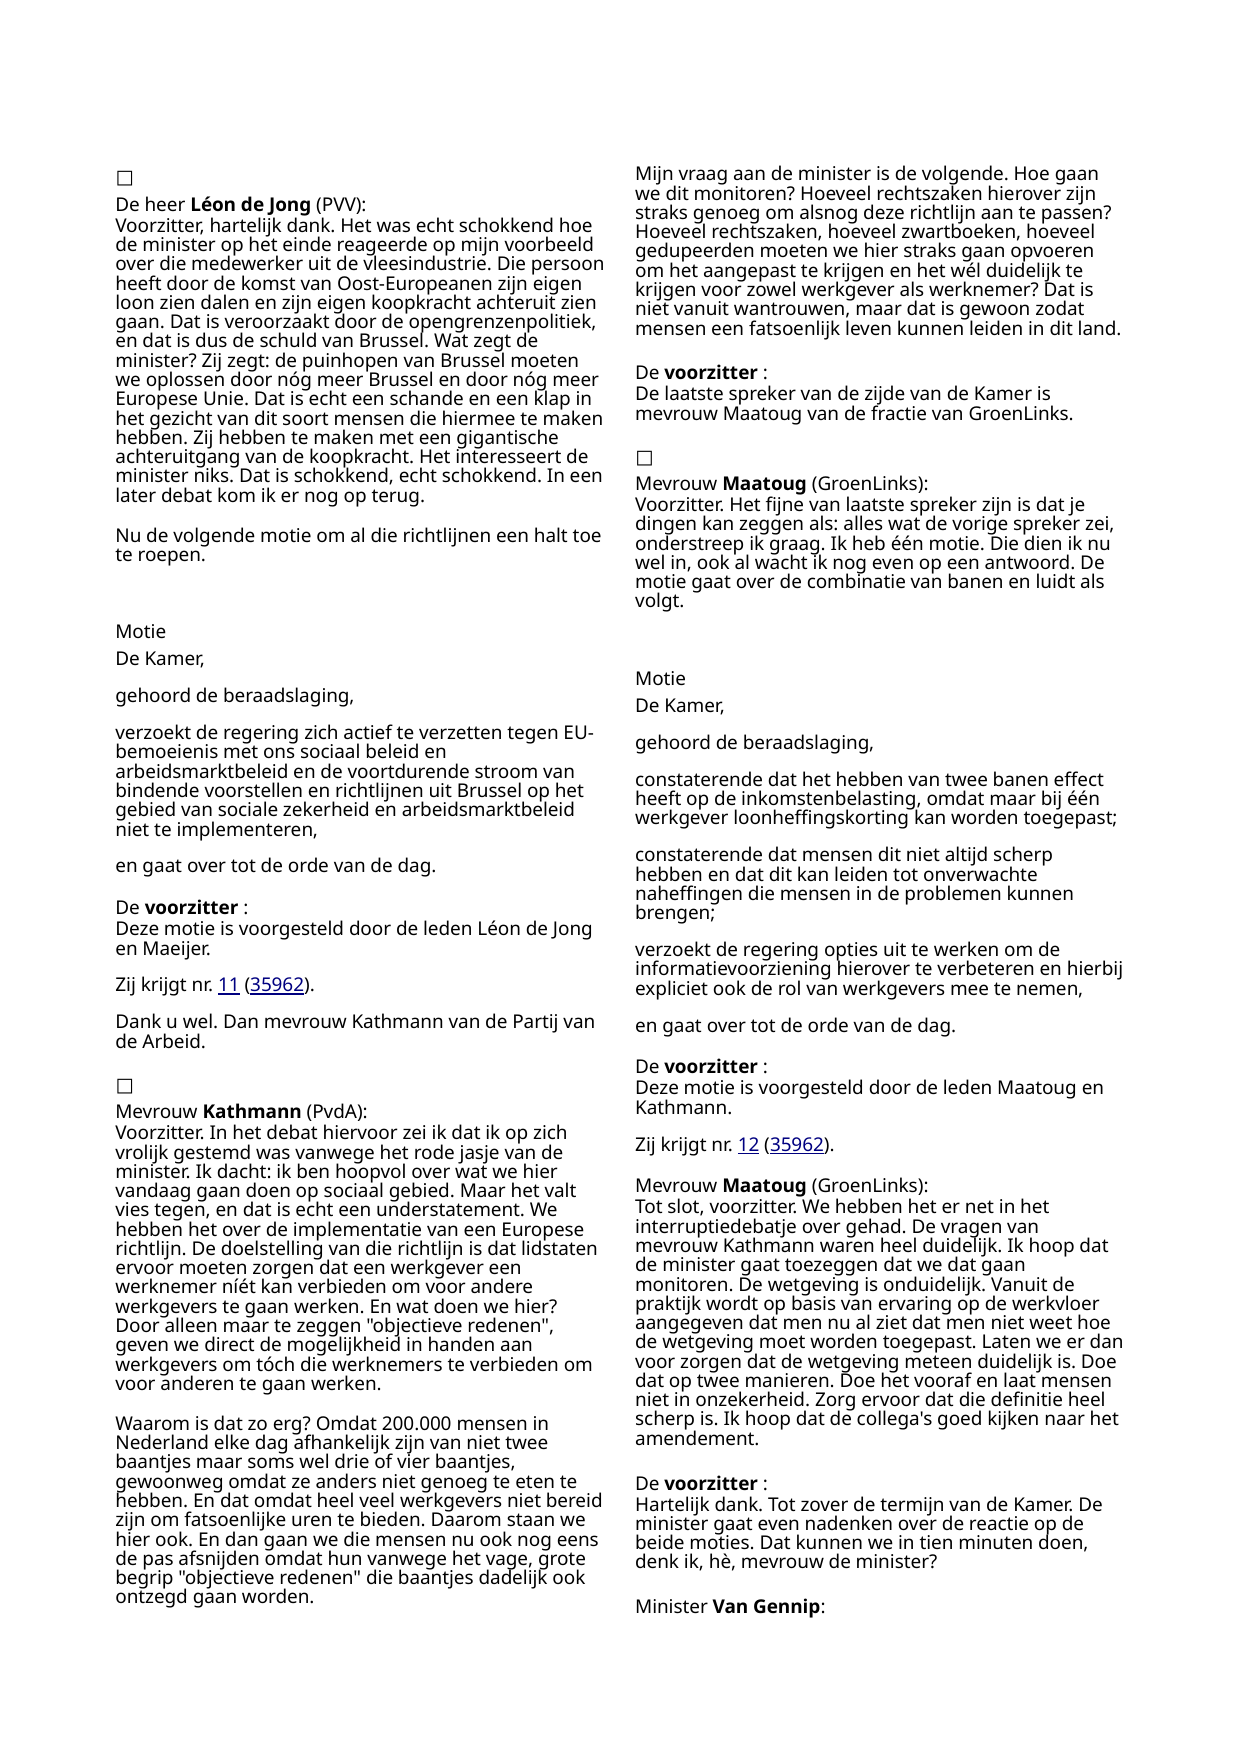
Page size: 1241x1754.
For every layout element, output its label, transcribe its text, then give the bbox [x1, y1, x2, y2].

text Minister Van Gennip: [635, 1593, 1125, 1619]
text Mevrouw Kathmann (PvdA): [115, 1099, 605, 1124]
text ⬜ [115, 1073, 605, 1099]
text gehoord de beraadslaging, [635, 734, 1125, 753]
text en gaat over tot de orde van de dag. [635, 1017, 1125, 1036]
text De voorzitter : [635, 1054, 1125, 1079]
text ⬜ [115, 165, 605, 191]
text Mijn vraag aan de minister is de volgende. Hoe gaan we dit monitoren? Hoeveel rechtszaken hierover zijn straks genoeg om alsnog deze richtlijn aan te passen? Hoeveel rechtszaken, hoeveel zwartboeken, hoeveel gedupeerden moeten we hier straks gaan opvoeren om het aangepast te krijgen en het wél duidelijk te krijgen voor zowel werkgever als werknemer? Dat is niet vanuit wantrouwen, maar dat is gewoon zodat mensen een fatsoenlijk leven kunnen leiden in dit land. [635, 165, 1125, 339]
text Hartelijk dank. Tot zover de termijn van de Kamer. De minister gaat even nadenken over de reactie op de beide moties. Dat kunnen we in tien minuten doen, denk ik, hè, mevrouw de minister? [635, 1496, 1125, 1573]
text Motie [115, 618, 605, 644]
text Dank u wel. Dan mevrouw Kathmann van de Partij van de Arbeid. [115, 1013, 605, 1052]
text Nu de volgende motie om al die richtlijnen een halt toe te roepen. [115, 527, 605, 565]
text Voorzitter. In het debat hiervoor zei ik dat ik op zich vrolijk gestemd was vanwege het rode jasje van de minister. Ik dacht: ik ben hoopvol over wat we hier vandaag gaan doen op sociaal gebied. Maar het valt vies tegen, en dat is echt een understatement. We hebben het over de implementatie van een Europese richtlijn. De doelstelling van die richtlijn is dat lidstaten ervoor moeten zorgen dat een werkgever een werknemer níét kan verbieden om voor andere werkgevers te gaan werken. En wat doen we hier? Door alleen maar te zeggen "objectieve redenen", geven we direct de mogelijkheid in handen aan werkgevers om tóch die werknemers te verbieden om voor anderen te gaan werken. [115, 1124, 605, 1394]
text Waarom is dat zo erg? Omdat 200.000 mensen in Nederland elke dag afhankelijk zijn van niet twee baantjes maar soms wel drie of vier baantjes, gewoonweg omdat ze anders niet genoeg te eten te hebben. En dat omdat heel veel werkgevers niet bereid zijn om fatsoenlijke uren te bieden. Daarom staan we hier ook. En dan gaan we die mensen nu ook nog eens de pas afsnijden omdat hun vanwege het vage, grote begrip "objectieve redenen" die baantjes dadelijk ook ontzegd gaan worden. [115, 1415, 605, 1608]
text Zij krijgt nr. 12 (35962). [635, 1136, 1125, 1155]
text Voorzitter, hartelijk dank. Het was echt schokkend hoe de minister op het einde reageerde op mijn voorbeeld over die medewerker uit de vleesindustrie. Die persoon heeft door de komst van Oost-Europeanen zijn eigen loon zien dalen en zijn eigen koopkracht achteruit zien gaan. Dat is veroorzaakt door de opengrenzenpolitiek, en dat is dus de schuld van Brussel. Wat zegt de minister? Zij zegt: de puinhopen van Brussel moeten we oplossen door nóg meer Brussel en door nóg meer Europese Unie. Dat is echt een schande en een klap in het gezicht van dit soort mensen die hiermee te maken hebben. Zij hebben te maken met een gigantische achteruitgang van de koopkracht. Het interesseert de minister niks. Dat is schokkend, echt schokkend. In een later debat kom ik er nog op terug. [115, 217, 605, 506]
text constaterende dat mensen dit niet altijd scherp hebben en dat dit kan leiden tot onverwachte naheffingen die mensen in de problemen kunnen brengen; [635, 846, 1125, 923]
text ⬜ [635, 445, 1125, 470]
text De voorzitter : [635, 359, 1125, 385]
text Deze motie is voorgesteld door de leden Maatoug en Kathmann. [635, 1079, 1125, 1118]
text gehoord de beraadslaging, [115, 687, 605, 706]
text Mevrouw Maatoug (GroenLinks): [635, 1173, 1125, 1198]
text Zij krijgt nr. 11 (35962). [115, 976, 605, 996]
text Tot slot, voorzitter. We hebben het er net in het interruptiedebatje over gehad. De vragen van mevrouw Kathmann waren heel duidelijk. Ik hoop dat de minister gaat toezeggen dat we dat gaan monitoren. De wetgeving is onduidelijk. Vanuit de praktijk wordt op basis van ervaring op de werkvloer aangegeven dat men nu al ziet dat men niet weet hoe de wetgeving moet worden toegepast. Laten we er dan voor zorgen dat de wetgeving meteen duidelijk is. Doe dat op twee manieren. Doe het vooraf en laat mensen niet in onzekerheid. Zorg ervoor dat die definitie heel scherp is. Ik hoop dat de collega's goed kijken naar het amendement. [635, 1198, 1125, 1449]
text Motie [635, 665, 1125, 691]
text Voorzitter. Het fijne van laatste spreker zijn is dat je dingen kan zeggen als: alles wat de vorige spreker zei, onderstreep ik graag. Ik heb één motie. Die dien ik nu wel in, ook al wacht ik nog even op een antwoord. De motie gaat over de combinatie van banen en luidt als volgt. [635, 496, 1125, 612]
text en gaat over tot de orde van de dag. [115, 857, 605, 877]
text De laatste spreker van de zijde van de Kamer is mevrouw Maatoug van de fractie van GroenLinks. [635, 385, 1125, 424]
text verzoekt de regering opties uit te werken om de informatievoorziening hierover te verbeteren en hierbij expliciet ook de rol van werkgevers mee te nemen, [635, 941, 1125, 999]
text De voorzitter : [115, 894, 605, 920]
text verzoekt de regering zich actief te verzetten tegen EU-bemoeienis met ons sociaal beleid en arbeidsmarktbeleid en de voortdurende stroom van bindende voorstellen en richtlijnen uit Brussel op het gebied van sociale zekerheid en arbeidsmarktbeleid niet te implementeren, [115, 724, 605, 840]
text Deze motie is voorgesteld door de leden Léon de Jong en Maeijer. [115, 920, 605, 959]
text Mevrouw Maatoug (GroenLinks): [635, 470, 1125, 496]
text De Kamer, [635, 697, 1125, 716]
text De Kamer, [115, 650, 605, 669]
text De heer Léon de Jong (PVV): [115, 191, 605, 217]
text constaterende dat het hebben van twee banen effect heeft op de inkomstenbelasting, omdat maar bij één werkgever loonheffingskorting kan worden toegepast; [635, 771, 1125, 829]
text De voorzitter : [635, 1470, 1125, 1496]
